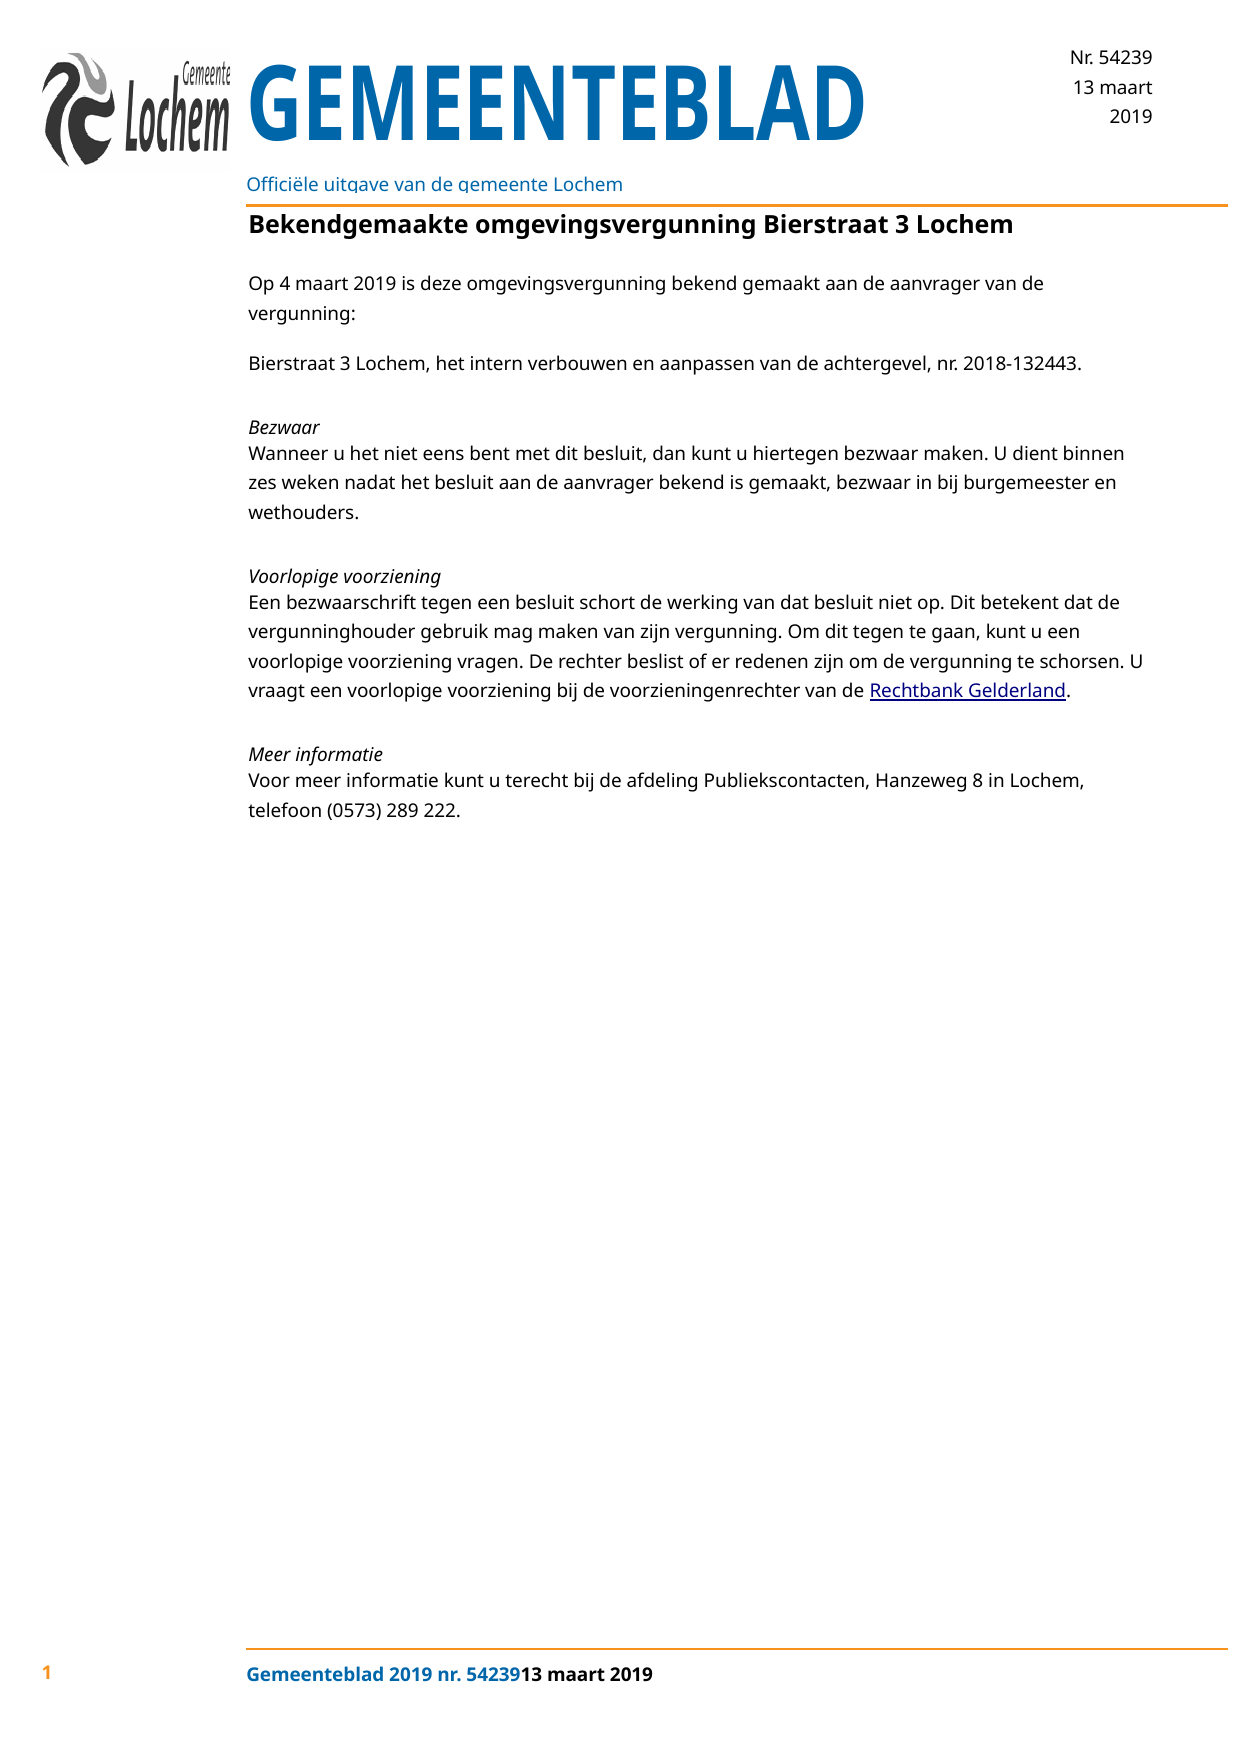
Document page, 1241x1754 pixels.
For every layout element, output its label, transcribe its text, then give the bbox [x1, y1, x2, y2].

picture [41, 47, 231, 172]
text Wanneer u het niet eens bent met dit besluit, dan kunt u hiertegen bezwaar maken. U dient binnen zes weken nadat het besluit aan de aanvrager bekend is gemaakt, bezwaar in bij burgemeester en wethouders. [248, 440, 1152, 525]
text Een bezwaarschrift tegen een besluit schort de werking van dat besluit niet op. Dit betekent dat de vergunninghouder gebruik mag maken van zijn vergunning. Om dit tegen te gaan, kunt u een voorlopige voorziening vragen. De rechter beslist of er redenen zijn om de vergunning te schorsen. U vraagt een voorlopige voorziening bij de voorzieningenrechter van de Rechtbank Gelderland. [248, 589, 1152, 703]
text Bekendgemaakte omgevingsvergunning Bierstraat 3 Lochem [248, 207, 1152, 241]
text Meer informatie [248, 742, 1152, 767]
text Bierstraat 3 Lochem, het intern verbouwen en aanpassen van de achtergevel, nr. 2018-132443. [248, 350, 1152, 376]
text Voor meer informatie kunt u terecht bij de afdeling Publiekscontacten, Hanzeweg 8 in Lochem, telefoon (0573) 289 222. [248, 767, 1152, 823]
text Op 4 maart 2019 is deze omgevingsvergunning bekend gemaakt aan de aanvrager van de vergunning: [248, 270, 1152, 326]
text Voorlopige voorziening [248, 563, 1152, 589]
text Bezwaar [248, 414, 1152, 440]
